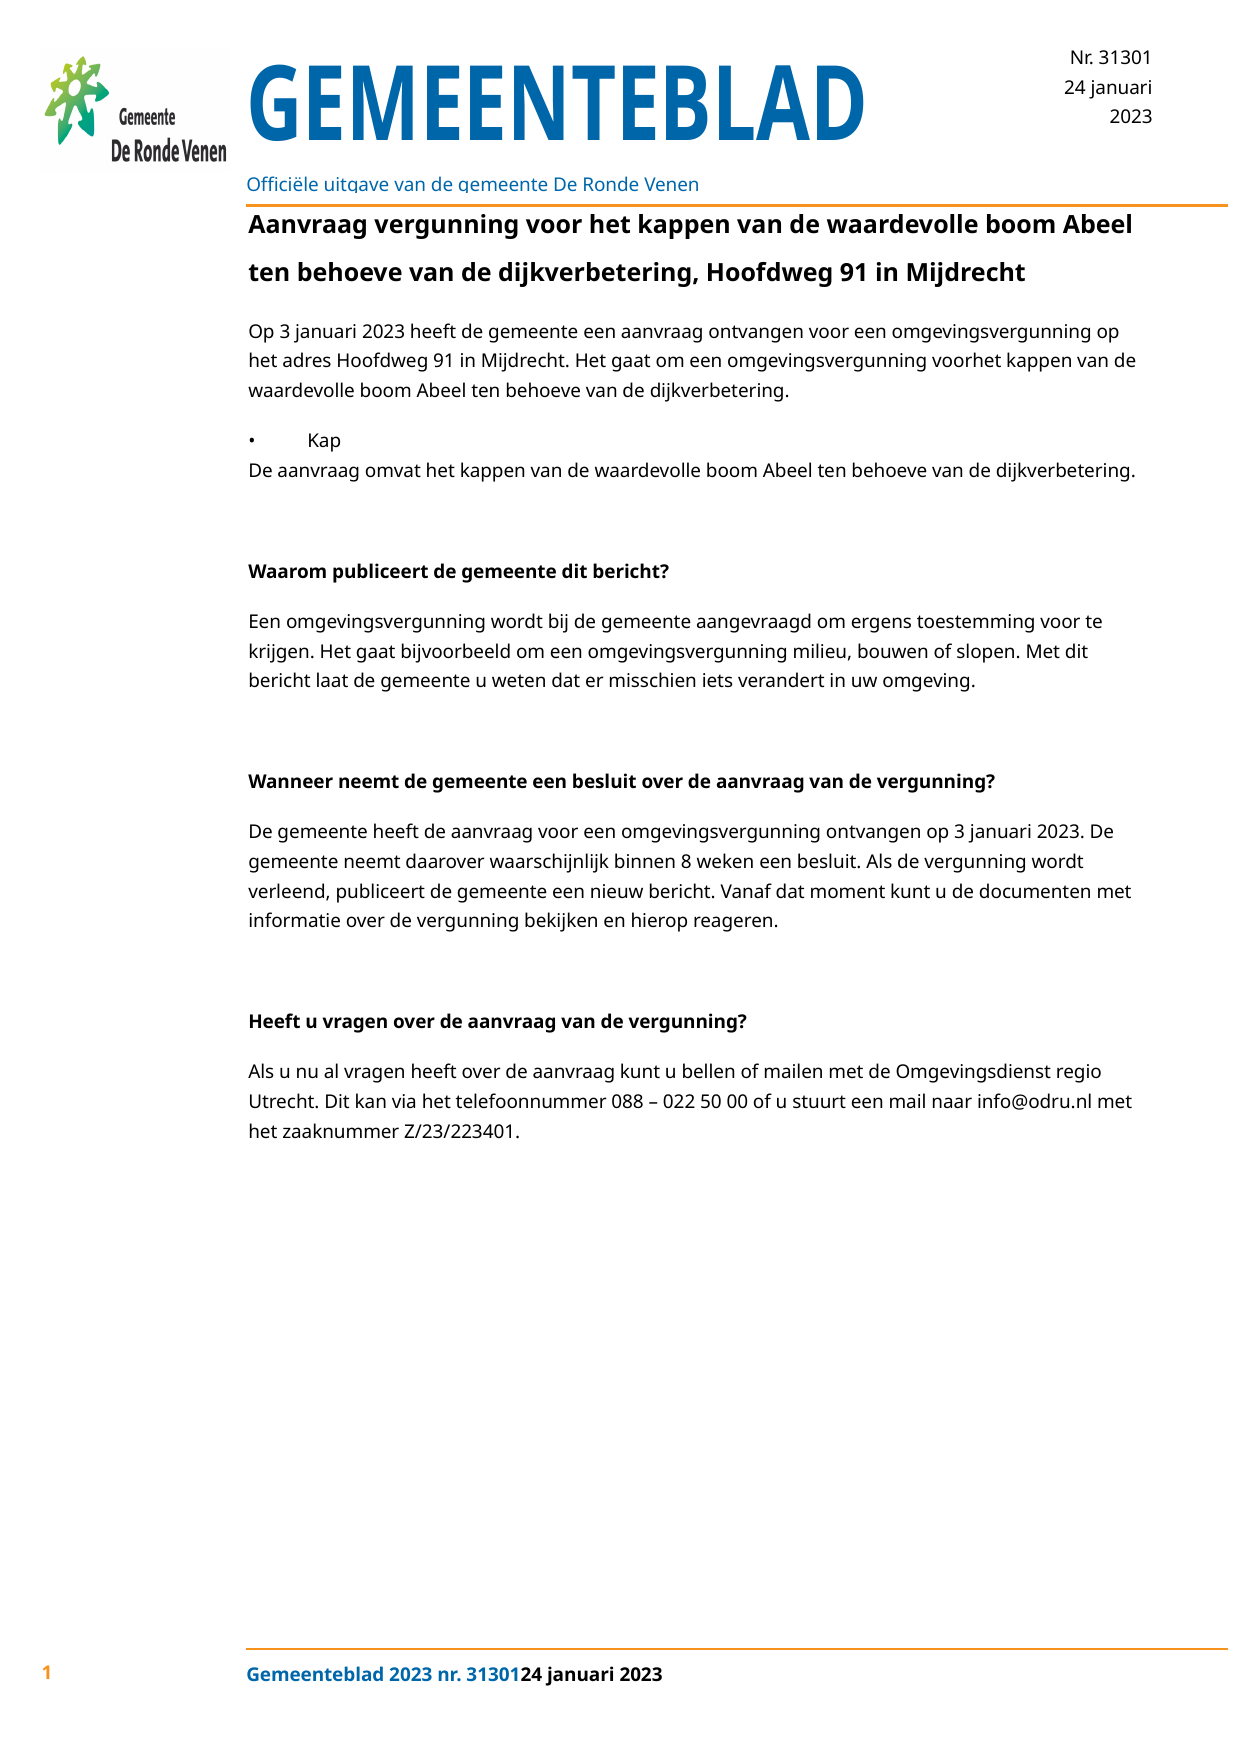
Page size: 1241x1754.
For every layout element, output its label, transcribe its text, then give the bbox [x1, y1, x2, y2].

text Wanneer neemt de gemeente een besluit over de aanvraag van de vergunning? [248, 768, 1152, 794]
text De aanvraag omvat het kappen van de waardevolle boom Abeel ten behoeve van de dijkverbetering. [248, 457, 1152, 483]
text Op 3 januari 2023 heeft de gemeente een aanvraag ontvangen voor een omgevingsvergunning op het adres Hoofdweg 91 in Mijdrecht. Het gaat om een omgevingsvergunning voorhet kappen van de waardevolle boom Abeel ten behoeve van de dijkverbetering. [248, 318, 1152, 403]
text De gemeente heeft de aanvraag voor een omgevingsvergunning ontvangen op 3 januari 2023. De gemeente neemt daarover waarschijnlijk binnen 8 weken een besluit. Als de vergunning wordt verleend, publiceert de gemeente een nieuw bericht. Vanaf dat moment kunt u de documenten met informatie over de vergunning bekijken en hierop reageren. [248, 819, 1152, 933]
text Aanvraag vergunning voor het kappen van de waardevolle boom Abeel ten behoeve van de dijkverbetering, Hoofdweg 91 in Mijdrecht [248, 207, 1152, 288]
text Als u nu al vragen heeft over de aanvraag kunt u bellen of mailen met de Omgevingsdienst regio Utrecht. Dit kan via het telefoonnummer 088 – 022 50 00 of u stuurt een mail naar info@odru.nl met het zaaknummer Z/23/223401. [248, 1059, 1152, 1144]
list Kap [248, 427, 1152, 453]
text Waarom publiceert de gemeente dit bericht? [248, 558, 1152, 584]
picture [41, 47, 231, 172]
text Een omgevingsvergunning wordt bij de gemeente aangevraagd om ergens toestemming voor te krijgen. Het gaat bijvoorbeeld om een omgevingsvergunning milieu, bouwen of slopen. Met dit bericht laat de gemeente u weten dat er misschien iets verandert in uw omgeving. [248, 608, 1152, 693]
text Heeft u vragen over de aanvraag van de vergunning? [248, 1008, 1152, 1034]
